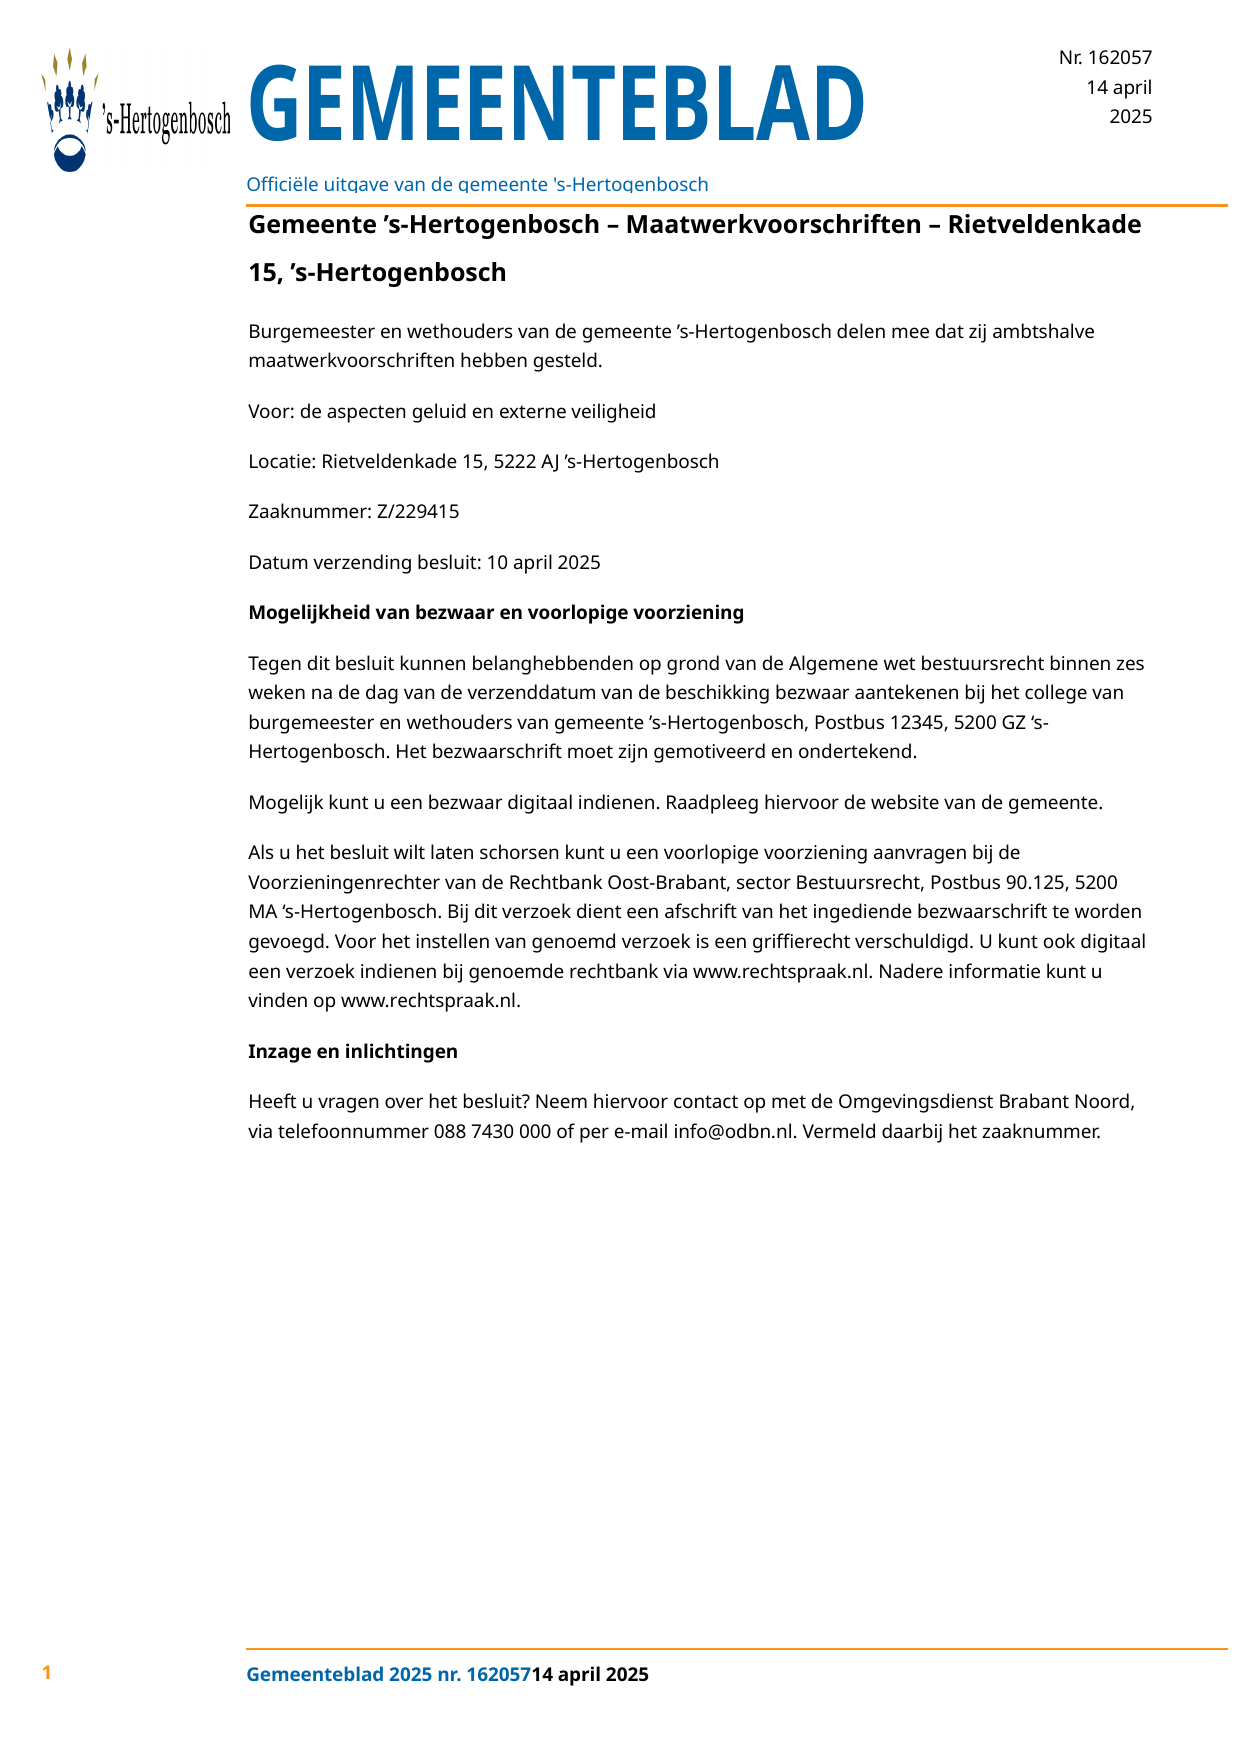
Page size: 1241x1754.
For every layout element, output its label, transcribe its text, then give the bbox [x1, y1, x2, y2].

text Voor: de aspecten geluid en externe veiligheid [248, 398, 1152, 424]
text Burgemeester en wethouders van de gemeente ’s-Hertogenbosch delen mee dat zij ambtshalve maatwerkvoorschriften hebben gesteld. [248, 318, 1152, 373]
text Als u het besluit wilt laten schorsen kunt u een voorlopige voorziening aanvragen bij de Voorzieningenrechter van de Rechtbank Oost-Brabant, sector Bestuursrecht, Postbus 90.125, 5200 MA ‘s-Hertogenbosch. Bij dit verzoek dient een afschrift van het ingediende bezwaarschrift te worden gevoegd. Voor het instellen van genoemd verzoek is een griffierecht verschuldigd. U kunt ook digitaal een verzoek indienen bij genoemde rechtbank via www.rechtspraak.nl. Nadere informatie kunt u vinden op www.rechtspraak.nl. [248, 839, 1152, 1013]
text Inzage en inlichtingen [248, 1038, 1152, 1064]
picture [41, 47, 231, 172]
text Datum verzending besluit: 10 april 2025 [248, 549, 1152, 575]
text Tegen dit besluit kunnen belanghebbenden op grond van de Algemene wet bestuursrecht binnen zes weken na de dag van de verzenddatum van de beschikking bezwaar aantekenen bij het college van burgemeester en wethouders van gemeente ’s-Hertogenbosch, Postbus 12345, 5200 GZ ‘s-Hertogenbosch. Het bezwaarschrift moet zijn gemotiveerd en ondertekend. [248, 650, 1152, 764]
text Locatie: Rietveldenkade 15, 5222 AJ ’s-Hertogenbosch [248, 448, 1152, 474]
text Mogelijk kunt u een bezwaar digitaal indienen. Raadpleeg hiervoor de website van de gemeente. [248, 789, 1152, 815]
text Mogelijkheid van bezwaar en voorlopige voorziening [248, 599, 1152, 625]
text Heeft u vragen over het besluit? Neem hiervoor contact op met de Omgevingsdienst Brabant Noord, via telefoonnummer 088 7430 000 of per e-mail info@odbn.nl. Vermeld daarbij het zaaknummer. [248, 1088, 1152, 1144]
text Zaaknummer: Z/229415 [248, 499, 1152, 524]
text Gemeente ’s-Hertogenbosch – Maatwerkvoorschriften – Rietveldenkade 15, ’s-Hertogenbosch [248, 207, 1152, 288]
